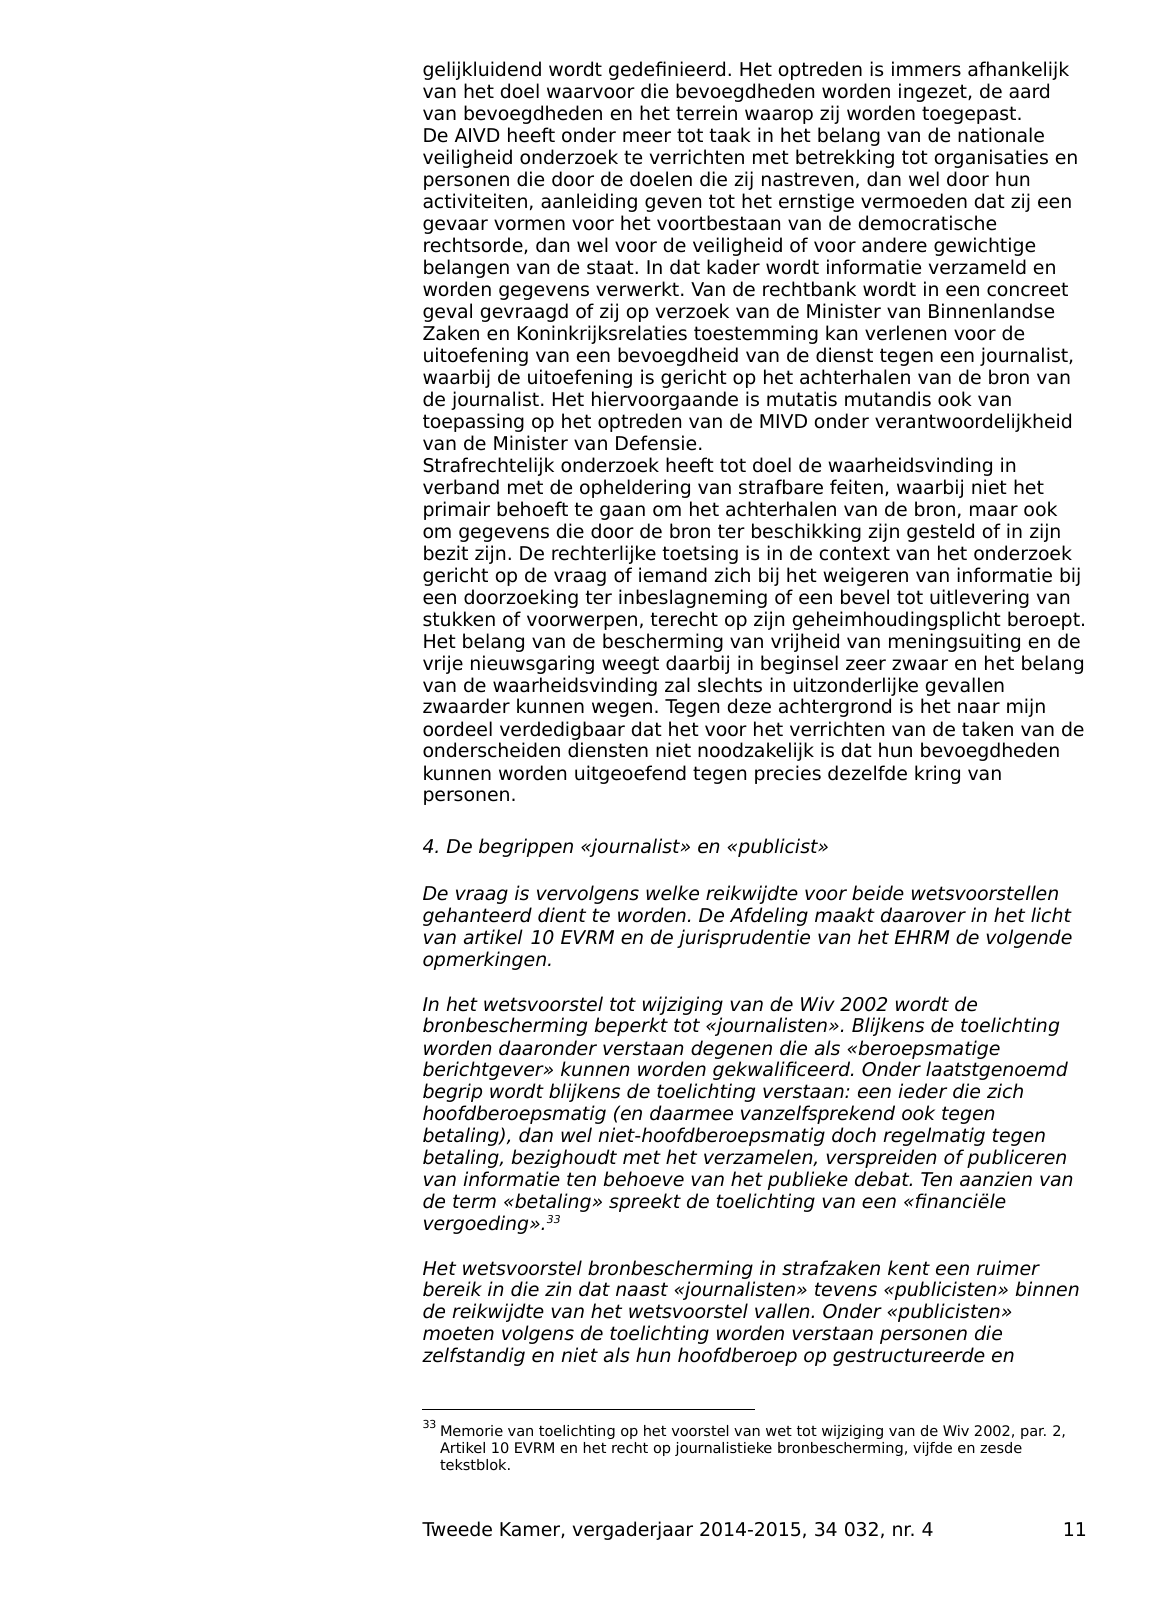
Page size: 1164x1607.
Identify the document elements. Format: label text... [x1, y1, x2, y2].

subtitle 4. De begrippen «journalist» en «publicist» [422, 836, 1087, 858]
text De vraag is vervolgens welke reikwijdte voor beide wetsvoorstellen gehanteerd dient te worden. De Afdeling maakt daarover in het licht van artikel 10 EVRM en de jurisprudentie van het EHRM de volgende opmerkingen. [422, 883, 1087, 971]
text Memorie van toelichting op het voorstel van wet tot wijziging van de Wiv 2002, par. 2, Artikel 10 EVRM en het recht op journalistieke bronbescherming, vijfde en zesde tekstblok. [422, 1418, 1087, 1474]
text gelijkluidend wordt gedefinieerd. Het optreden is immers afhankelijk van het doel waarvoor die bevoegdheden worden ingezet, de aard van bevoegdheden en het terrein waarop zij worden toegepast. [422, 59, 1087, 125]
text Het wetsvoorstel bronbescherming in strafzaken kent een ruimer bereik in die zin dat naast «journalisten» tevens «publicisten» binnen de reikwijdte van het wetsvoorstel vallen. Onder «publicisten» moeten volgens de toelichting worden verstaan personen die zelfstandig en niet als hun hoofdberoep op gestructureerde en [422, 1257, 1087, 1367]
text Strafrechtelijk onderzoek heeft tot doel de waarheidsvinding in verband met de opheldering van strafbare feiten, waarbij niet het primair behoeft te gaan om het achterhalen van de bron, maar ook om gegevens die door de bron ter beschikking zijn gesteld of in zijn bezit zijn. De rechterlijke toetsing is in de context van het onderzoek gericht op de vraag of iemand zich bij het weigeren van informatie bij een doorzoeking ter inbeslagneming of een bevel tot uitlevering van stukken of voorwerpen, terecht op zijn geheimhoudingsplicht beroept. Het belang van de bescherming van vrijheid van meningsuiting en de vrije nieuwsgaring weegt daarbij in beginsel zeer zwaar en het belang van de waarheidsvinding zal slechts in uitzonderlijke gevallen zwaarder kunnen wegen. Tegen deze achtergrond is het naar mijn oordeel verdedigbaar dat het voor het verrichten van de taken van de onderscheiden diensten niet noodzakelijk is dat hun bevoegdheden kunnen worden uitgeoefend tegen precies dezelfde kring van personen. [422, 455, 1087, 806]
text De AIVD heeft onder meer tot taak in het belang van de nationale veiligheid onderzoek te verrichten met betrekking tot organisaties en personen die door de doelen die zij nastreven, dan wel door hun activiteiten, aanleiding geven tot het ernstige vermoeden dat zij een gevaar vormen voor het voortbestaan van de democratische rechtsorde, dan wel voor de veiligheid of voor andere gewichtige belangen van de staat. In dat kader wordt informatie verzameld en worden gegevens verwerkt. Van de rechtbank wordt in een concreet geval gevraagd of zij op verzoek van de Minister van Binnenlandse Zaken en Koninkrijksrelaties toestemming kan verlenen voor de uitoefening van een bevoegdheid van de dienst tegen een journalist, waarbij de uitoefening is gericht op het achterhalen van de bron van de journalist. Het hiervoorgaande is mutatis mutandis ook van toepassing op het optreden van de MIVD onder verantwoordelijkheid van de Minister van Defensie. [422, 125, 1087, 455]
text In het wetsvoorstel tot wijziging van de Wiv 2002 wordt de bronbescherming beperkt tot «journalisten». Blijkens de toelichting worden daaronder verstaan degenen die als «beroepsmatige berichtgever» kunnen worden gekwalificeerd. Onder laatstgenoemd begrip wordt blijkens de toelichting verstaan: een ieder die zich hoofdberoepsmatig (en daarmee vanzelfsprekend ook tegen betaling), dan wel niet-hoofdberoepsmatig doch regelmatig tegen betaling, bezighoudt met het verzamelen, verspreiden of publiceren van informatie ten behoeve van het publieke debat. Ten aanzien van de term «betaling» spreekt de toelichting van een «financiële vergoeding». [422, 993, 1087, 1235]
